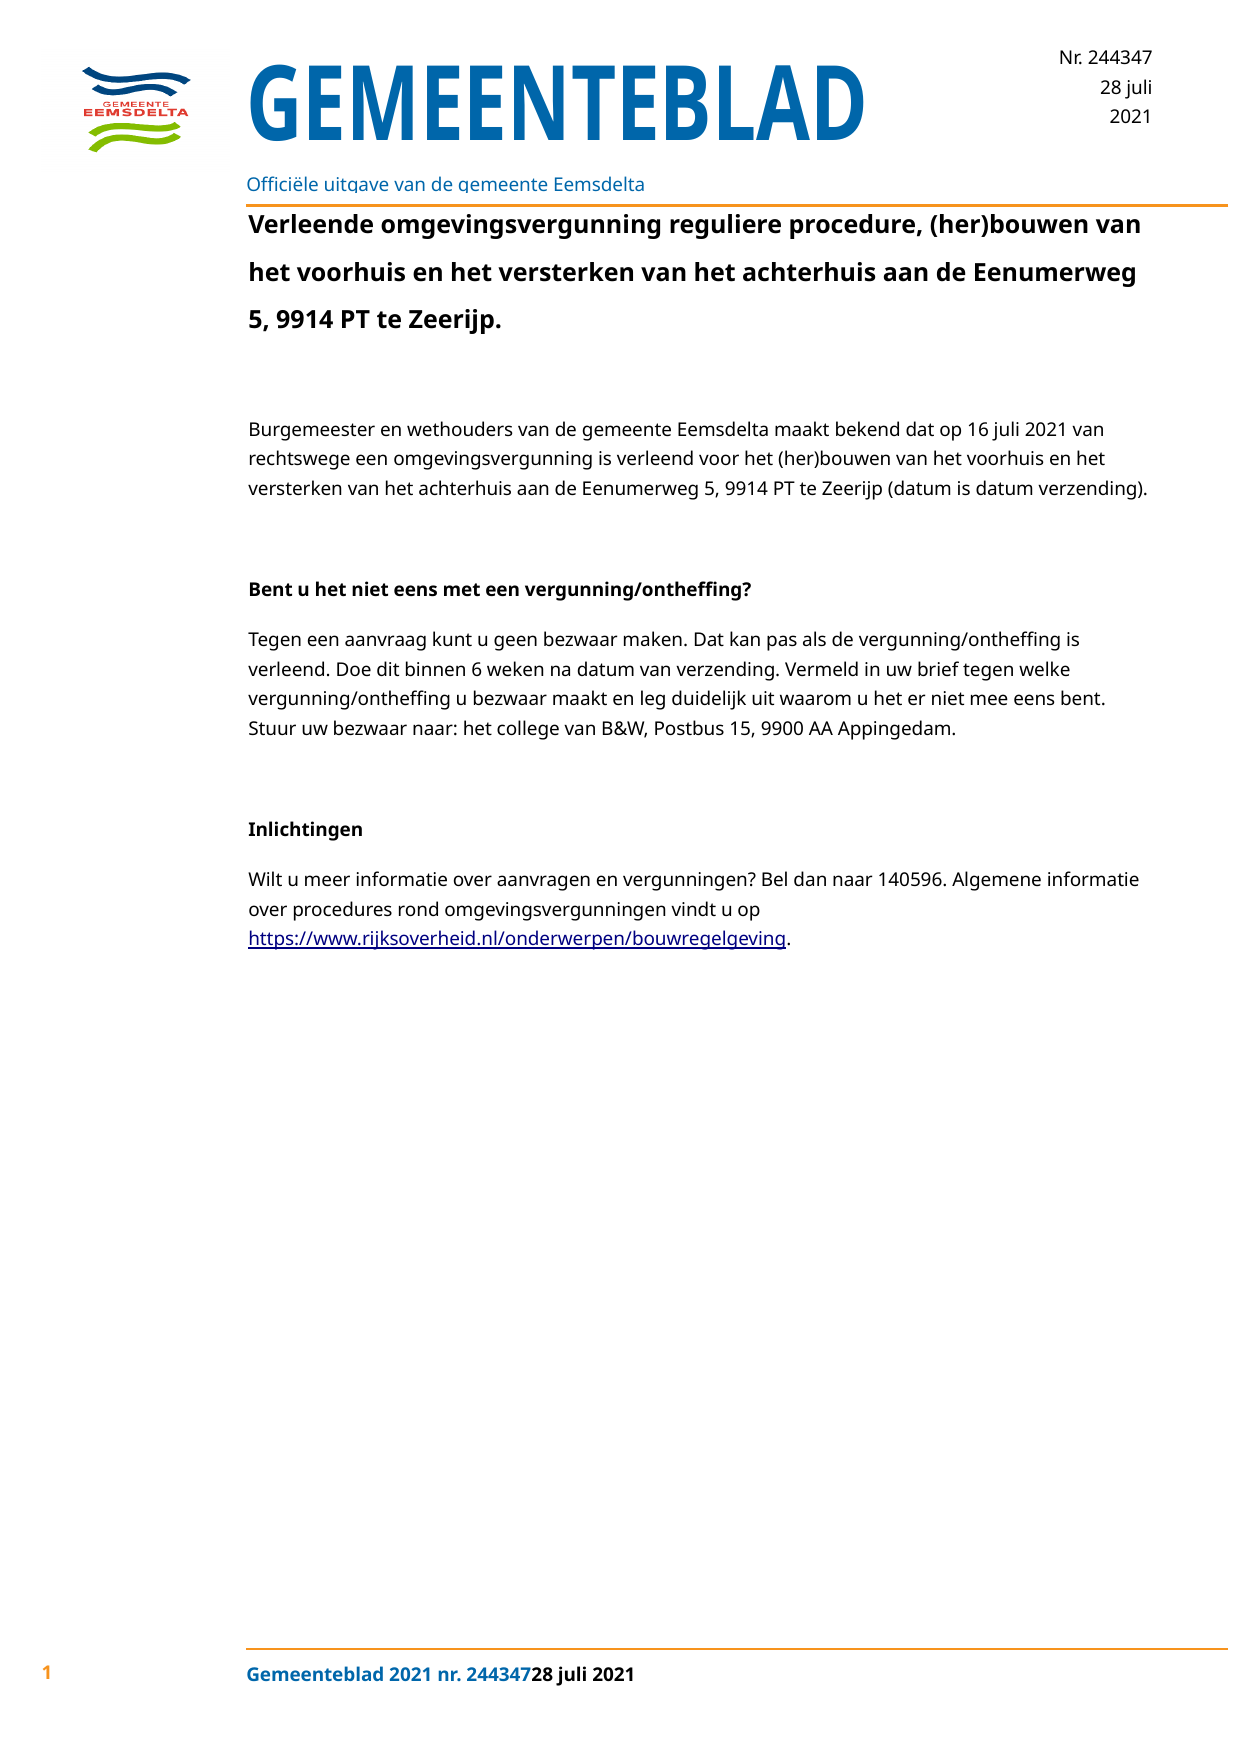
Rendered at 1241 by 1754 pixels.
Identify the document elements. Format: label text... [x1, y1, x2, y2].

text Inlichtingen [248, 816, 1152, 842]
picture [41, 47, 231, 172]
text Wilt u meer informatie over aanvragen en vergunningen? Bel dan naar 140596. Algemene informatie over procedures rond omgevingsvergunningen vindt u op https://www.rijksoverheid.nl/onderwerpen/bouwregelgeving. [248, 866, 1152, 951]
text Bent u het niet eens met een vergunning/ontheffing? [248, 576, 1152, 602]
text Tegen een aanvraag kunt u geen bezwaar maken. Dat kan pas als de vergunning/ontheffing is verleend. Doe dit binnen 6 weken na datum van verzending. Vermeld in uw brief tegen welke vergunning/ontheffing u bezwaar maakt en leg duidelijk uit waarom u het er niet mee eens bent. Stuur uw bezwaar naar: het college van B&W, Postbus 15, 9900 AA Appingedam. [248, 626, 1152, 741]
text Verleende omgevingsvergunning reguliere procedure, (her)bouwen van het voorhuis en het versterken van het achterhuis aan de Eenumerweg 5, 9914 PT te Zeerijp. [248, 207, 1152, 336]
text Burgemeester en wethouders van de gemeente Eemsdelta maakt bekend dat op 16 juli 2021 van rechtswege een omgevingsvergunning is verleend voor het (her)bouwen van het voorhuis en het versterken van het achterhuis aan de Eenumerweg 5, 9914 PT te Zeerijp (datum is datum verzending). [248, 416, 1152, 501]
